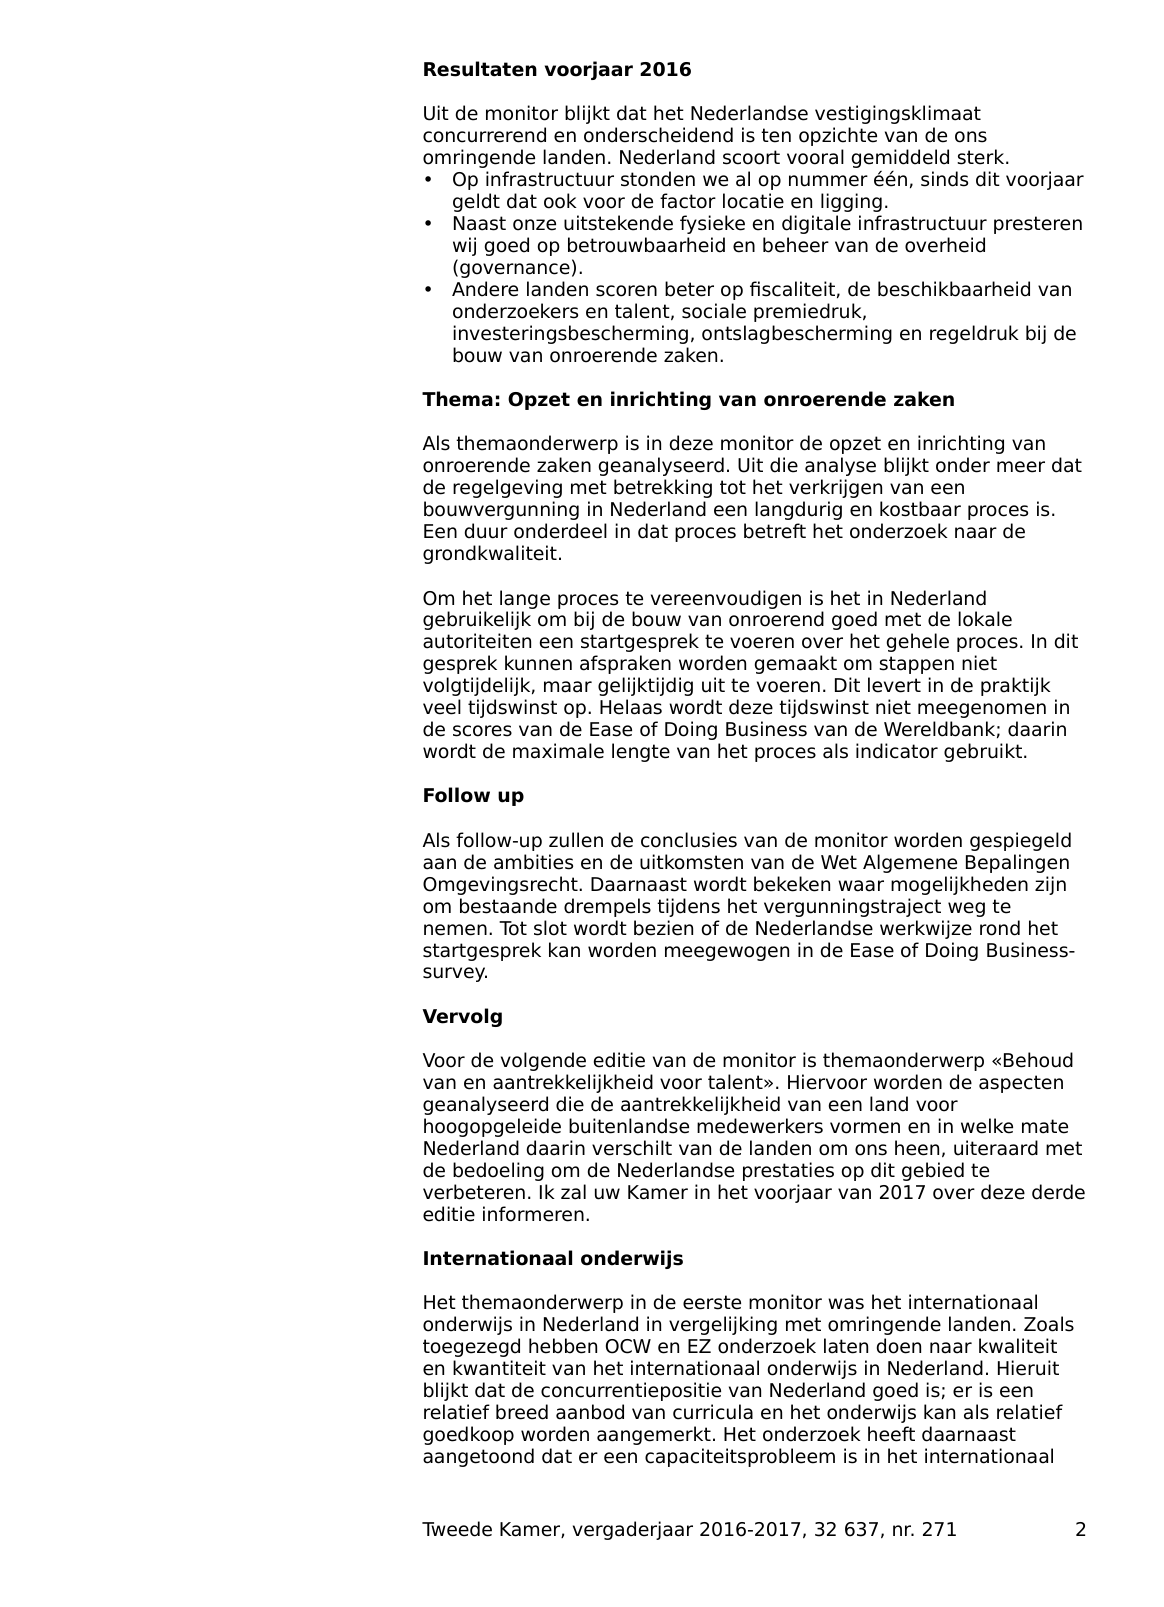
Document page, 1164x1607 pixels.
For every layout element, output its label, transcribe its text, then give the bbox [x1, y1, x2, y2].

text Voor de volgende editie van de monitor is themaonderwerp «Behoud van en aantrekkelijkheid voor talent». Hiervoor worden de aspecten geanalyseerd die de aantrekkelijkheid van een land voor hoogopgeleide buitenlandse medewerkers vormen en in welke mate Nederland daarin verschilt van de landen om ons heen, uiteraard met de bedoeling om de Nederlandse prestaties op dit gebied te verbeteren. Ik zal uw Kamer in het voorjaar van 2017 over deze derde editie informeren. [422, 1050, 1087, 1226]
subtitle Thema: Opzet en inrichting van onroerende zaken [422, 389, 1087, 411]
text Uit de monitor blijkt dat het Nederlandse vestigingsklimaat concurrerend en onderscheidend is ten opzichte van de ons omringende landen. Nederland scoort vooral gemiddeld sterk. [422, 103, 1087, 169]
text • Naast onze uitstekende fysieke en digitale infrastructuur presteren wij goed op betrouwbaarheid en beheer van de overheid (governance). [422, 213, 1087, 279]
text Om het lange proces te vereenvoudigen is het in Nederland gebruikelijk om bij de bouw van onroerend goed met de lokale autoriteiten een startgesprek te voeren over het gehele proces. In dit gesprek kunnen afspraken worden gemaakt om stappen niet volgtijdelijk, maar gelijktijdig uit te voeren. Dit levert in de praktijk veel tijdswinst op. Helaas wordt deze tijdswinst niet meegenomen in de scores van de Ease of Doing Business van de Wereldbank; daarin wordt de maximale lengte van het proces als indicator gebruikt. [422, 587, 1087, 763]
subtitle Internationaal onderwijs [422, 1248, 1087, 1270]
subtitle Resultaten voorjaar 2016 [422, 59, 1087, 81]
text Als follow-up zullen de conclusies van de monitor worden gespiegeld aan de ambities en de uitkomsten van de Wet Algemene Bepalingen Omgevingsrecht. Daarnaast wordt bekeken waar mogelijkheden zijn om bestaande drempels tijdens het vergunningstraject weg te nemen. Tot slot wordt bezien of de Nederlandse werkwijze rond het startgesprek kan worden meegewogen in de Ease of Doing Business-survey. [422, 829, 1087, 983]
text Als themaonderwerp is in deze monitor de opzet en inrichting van onroerende zaken geanalyseerd. Uit die analyse blijkt onder meer dat de regelgeving met betrekking tot het verkrijgen van een bouwvergunning in Nederland een langdurig en kostbaar proces is. Een duur onderdeel in dat proces betreft het onderzoek naar de grondkwaliteit. [422, 433, 1087, 565]
text Het themaonderwerp in de eerste monitor was het internationaal onderwijs in Nederland in vergelijking met omringende landen. Zoals toegezegd hebben OCW en EZ onderzoek laten doen naar kwaliteit en kwantiteit van het internationaal onderwijs in Nederland. Hieruit blijkt dat de concurrentiepositie van Nederland goed is; er is een relatief breed aanbod van curricula en het onderwijs kan als relatief goedkoop worden aangemerkt. Het onderzoek heeft daarnaast aangetoond dat er een capaciteitsprobleem is in het internationaal [422, 1292, 1087, 1468]
text • Andere landen scoren beter op fiscaliteit, de beschikbaarheid van onderzoekers en talent, sociale premiedruk, investeringsbescherming, ontslagbescherming en regeldruk bij de bouw van onroerende zaken. [422, 279, 1087, 367]
subtitle Follow up [422, 785, 1087, 807]
text • Op infrastructuur stonden we al op nummer één, sinds dit voorjaar geldt dat ook voor de factor locatie en ligging. [422, 169, 1087, 213]
subtitle Vervolg [422, 1006, 1087, 1028]
